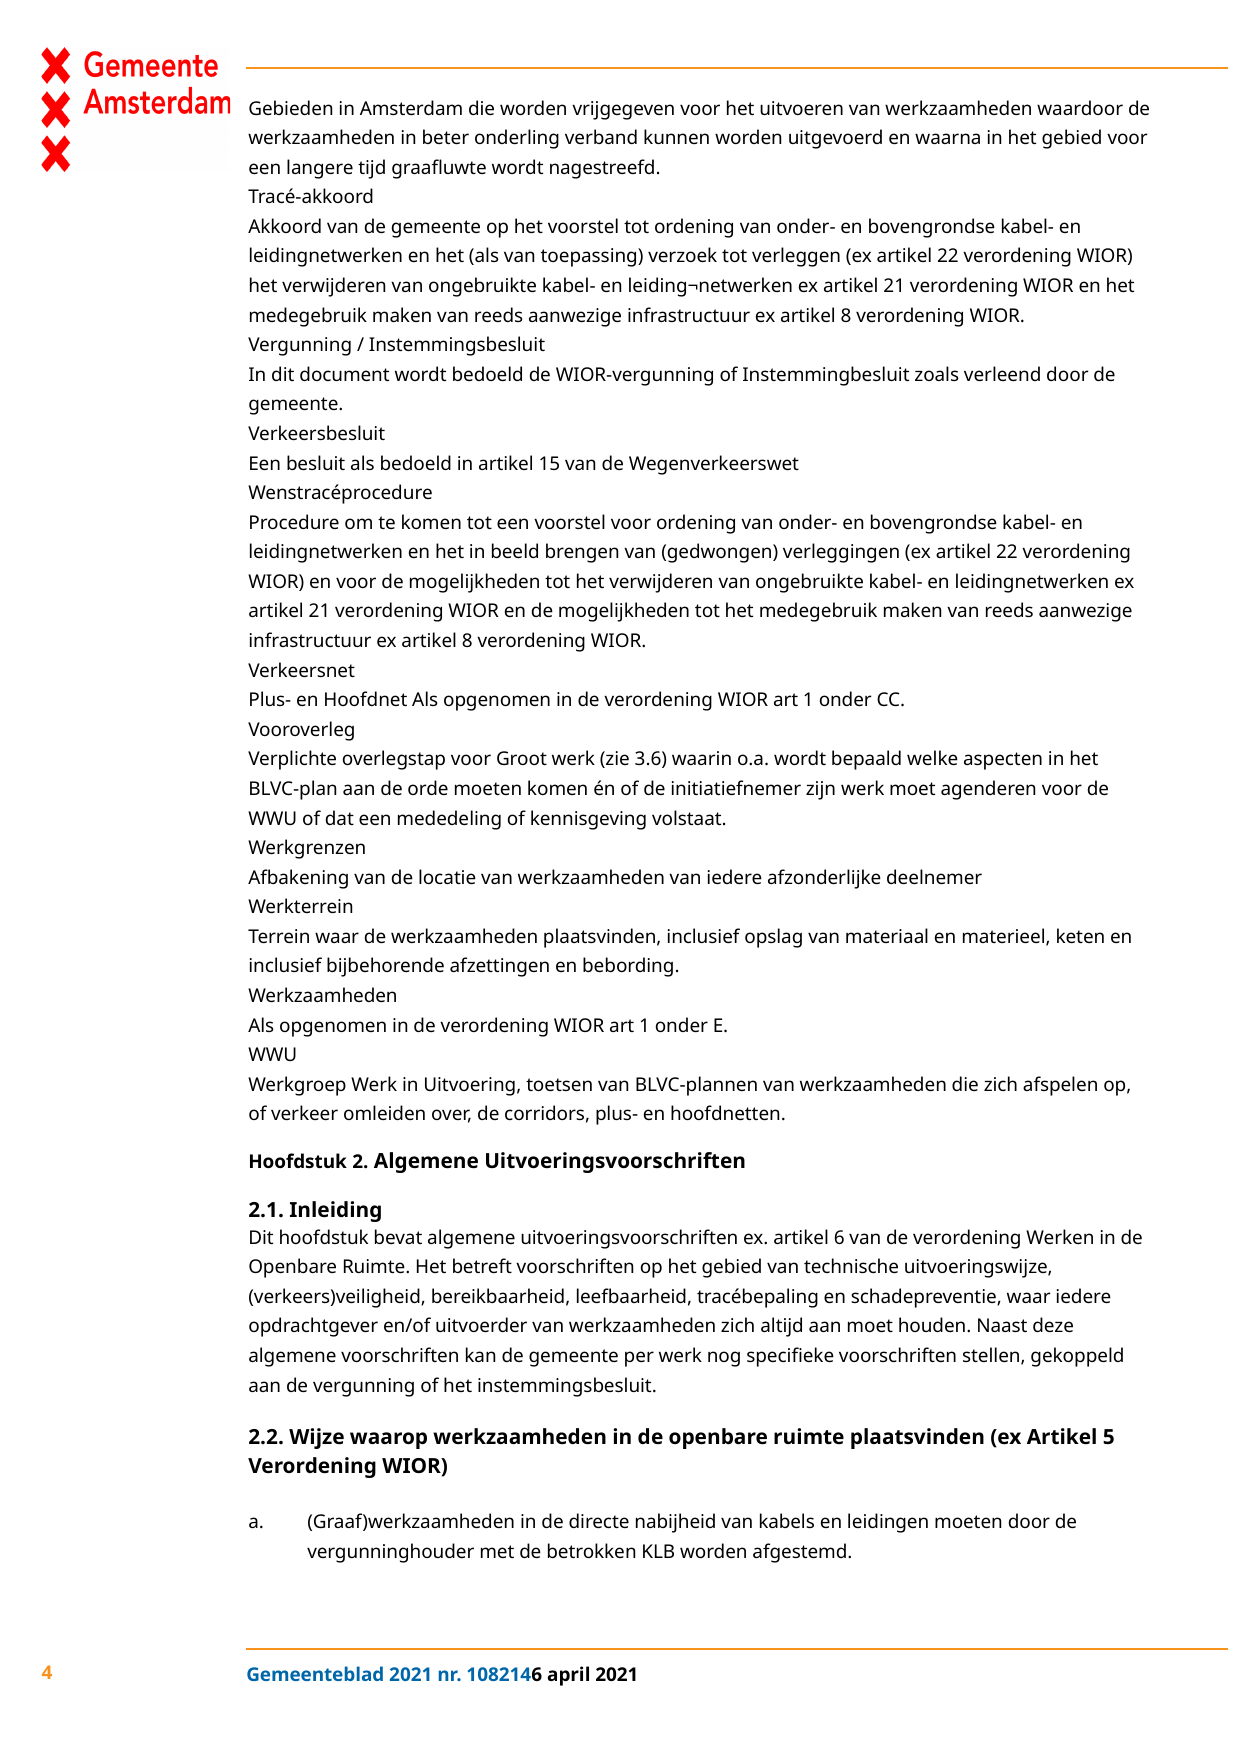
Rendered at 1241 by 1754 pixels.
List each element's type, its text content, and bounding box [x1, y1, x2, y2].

text Terrein waar de werkzaamheden plaatsvinden, inclusief opslag van materiaal en materieel, keten en inclusief bijbehorende afzettingen en bebording. [248, 923, 1152, 978]
text Wenstracéprocedure [248, 479, 1152, 505]
text Akkoord van de gemeente op het voorstel tot ordening van onder- en bovengrondse kabel- en leidingnetwerken en het (als van toepassing) verzoek tot verleggen (ex artikel 22 verordening WIOR) het verwijderen van ongebruikte kabel- en leiding¬netwerken ex artikel 21 verordening WIOR en het medegebruik maken van reeds aanwezige infrastructuur ex artikel 8 verordening WIOR. [248, 213, 1152, 328]
text Werkterrein [248, 893, 1152, 919]
text Verkeersnet [248, 657, 1152, 683]
text Vergunning / Instemmingsbesluit [248, 331, 1152, 357]
text 2.1. Inleiding [248, 1196, 1152, 1224]
text Een besluit als bedoeld in artikel 15 van de Wegenverkeerswet [248, 450, 1152, 476]
text Hoofdstuk 2. Algemene Uitvoeringsvoorschriften [248, 1146, 1152, 1175]
text Verkeersbesluit [248, 420, 1152, 446]
text Werkgroep Werk in Uitvoering, toetsen van BLVC-plannen van werkzaamheden die zich afspelen op, of verkeer omleiden over, de corridors, plus- en hoofdnetten. [248, 1071, 1152, 1126]
text Afbakening van de locatie van werkzaamheden van iedere afzonderlijke deelnemer [248, 864, 1152, 890]
text Als opgenomen in de verordening WIOR art 1 onder E. [248, 1012, 1152, 1038]
text Werkzaamheden [248, 982, 1152, 1008]
text Procedure om te komen tot een voorstel voor ordening van onder- en bovengrondse kabel- en leidingnetwerken en het in beeld brengen van (gedwongen) verleggingen (ex artikel 22 verordening WIOR) en voor de mogelijkheden tot het verwijderen van ongebruikte kabel- en leidingnetwerken ex artikel 21 verordening WIOR en de mogelijkheden tot het medegebruik maken van reeds aanwezige infrastructuur ex artikel 8 verordening WIOR. [248, 509, 1152, 653]
list (Graaf)werkzaamheden in de directe nabijheid van kabels en leidingen moeten door de vergunninghouder met de betrokken KLB worden afgestemd. [248, 1509, 1152, 1564]
text Tracé-akkoord [248, 183, 1152, 209]
text Werkgrenzen [248, 834, 1152, 860]
text Vooroverleg [248, 716, 1152, 742]
text WWU [248, 1041, 1152, 1067]
text 2.2. Wijze waarop werkzaamheden in de openbare ruimte plaatsvinden (ex Artikel 5 Verordening WIOR) [248, 1422, 1152, 1479]
text In dit document wordt bedoeld de WIOR-vergunning of Instemmingbesluit zoals verleend door de gemeente. [248, 361, 1152, 416]
text Plus- en Hoofdnet Als opgenomen in de verordening WIOR art 1 onder CC. [248, 686, 1152, 712]
text Dit hoofdstuk bevat algemene uitvoeringsvoorschriften ex. artikel 6 van de verordening Werken in de Openbare Ruimte. Het betreft voorschriften op het gebied van technische uitvoeringswijze, (verkeers)veiligheid, bereikbaarheid, leefbaarheid, tracébepaling en schadepreventie, waar iedere opdrachtgever en/of uitvoerder van werkzaamheden zich altijd aan moet houden. Naast deze algemene voorschriften kan de gemeente per werk nog specifieke voorschriften stellen, gekoppeld aan de vergunning of het instemmingsbesluit. [248, 1224, 1152, 1398]
picture [41, 47, 231, 172]
text Verplichte overlegstap voor Groot werk (zie 3.6) waarin o.a. wordt bepaald welke aspecten in het BLVC-plan aan de orde moeten komen én of de initiatiefnemer zijn werk moet agenderen voor de WWU of dat een mededeling of kennisgeving volstaat. [248, 746, 1152, 831]
text Gebieden in Amsterdam die worden vrijgegeven voor het uitvoeren van werkzaamheden waardoor de werkzaamheden in beter onderling verband kunnen worden uitgevoerd en waarna in het gebied voor een langere tijd graafluwte wordt nagestreefd. [248, 95, 1152, 180]
